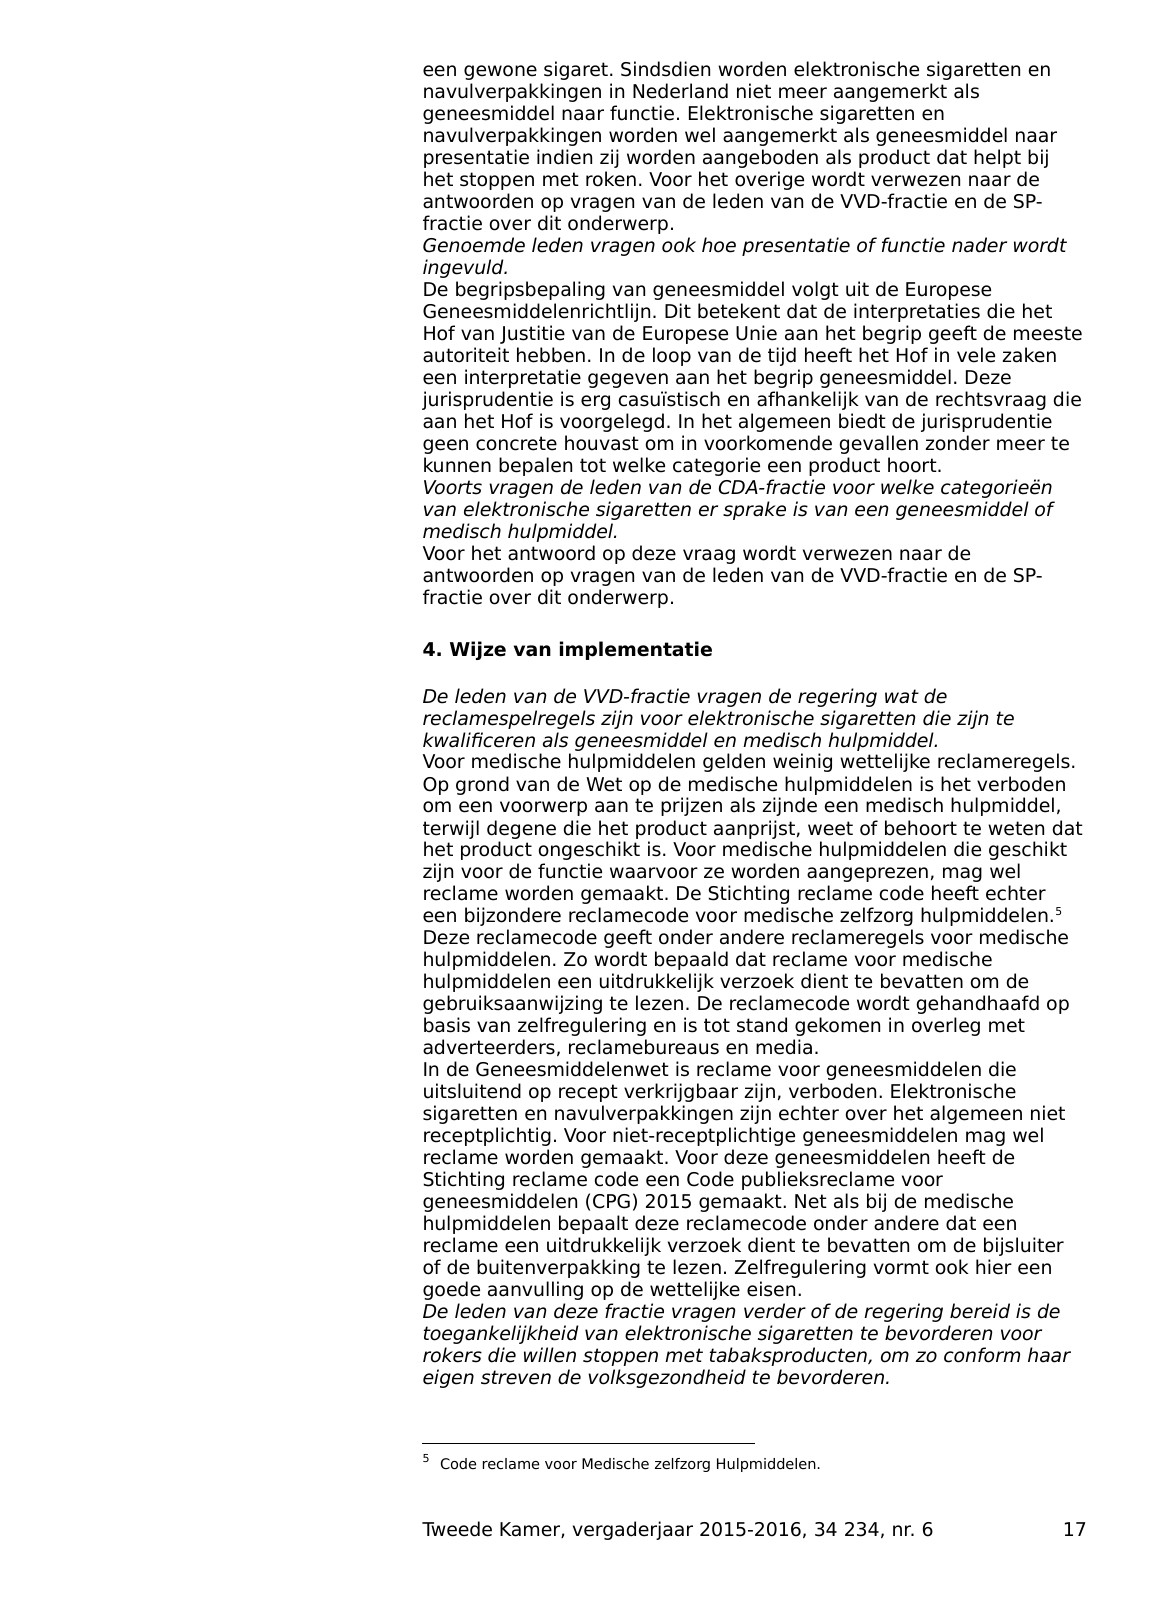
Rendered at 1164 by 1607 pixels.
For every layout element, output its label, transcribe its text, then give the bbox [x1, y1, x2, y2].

text Voor het antwoord op deze vraag wordt verwezen naar de antwoorden op vragen van de leden van de VVD-fractie en de SP-fractie over dit onderwerp. [422, 543, 1087, 608]
text De leden van deze fractie vragen verder of de regering bereid is de toegankelijkheid van elektronische sigaretten te bevorderen voor rokers die willen stoppen met tabaksproducten, om zo conform haar eigen streven de volksgezondheid te bevorderen. [422, 1301, 1087, 1389]
text een gewone sigaret. Sindsdien worden elektronische sigaretten en navulverpakkingen in Nederland niet meer aangemerkt als geneesmiddel naar functie. Elektronische sigaretten en navulverpakkingen worden wel aangemerkt als geneesmiddel naar presentatie indien zij worden aangeboden als product dat helpt bij het stoppen met roken. Voor het overige wordt verwezen naar de antwoorden op vragen van de leden van de VVD-fractie en de SP-fractie over dit onderwerp. [422, 59, 1087, 235]
text In de Geneesmiddelenwet is reclame voor geneesmiddelen die uitsluitend op recept verkrijgbaar zijn, verboden. Elektronische sigaretten en navulverpakkingen zijn echter over het algemeen niet receptplichtig. Voor niet-receptplichtige geneesmiddelen mag wel reclame worden gemaakt. Voor deze geneesmiddelen heeft de Stichting reclame code een Code publieksreclame voor geneesmiddelen (CPG) 2015 gemaakt. Net als bij de medische hulpmiddelen bepaalt deze reclamecode onder andere dat een reclame een uitdrukkelijk verzoek dient te bevatten om de bijsluiter of de buitenverpakking te lezen. Zelfregulering vormt ook hier een goede aanvulling op de wettelijke eisen. [422, 1059, 1087, 1301]
text De leden van de VVD-fractie vragen de regering wat de reclamespelregels zijn voor elektronische sigaretten die zijn te kwalificeren als geneesmiddel en medisch hulpmiddel. [422, 686, 1087, 751]
text Voorts vragen de leden van de CDA-fractie voor welke categorieën van elektronische sigaretten er sprake is van een geneesmiddel of medisch hulpmiddel. [422, 477, 1087, 543]
text De begripsbepaling van geneesmiddel volgt uit de Europese Geneesmiddelenrichtlijn. Dit betekent dat de interpretaties die het Hof van Justitie van de Europese Unie aan het begrip geeft de meeste autoriteit hebben. In de loop van de tijd heeft het Hof in vele zaken een interpretatie gegeven aan het begrip geneesmiddel. Deze jurisprudentie is erg casuïstisch en afhankelijk van de rechtsvraag die aan het Hof is voorgelegd. In het algemeen biedt de jurisprudentie geen concrete houvast om in voorkomende gevallen zonder meer te kunnen bepalen tot welke categorie een product hoort. [422, 279, 1087, 477]
text Voor medische hulpmiddelen gelden weinig wettelijke reclameregels. Op grond van de Wet op de medische hulpmiddelen is het verboden om een voorwerp aan te prijzen als zijnde een medisch hulpmiddel, terwijl degene die het product aanprijst, weet of behoort te weten dat het product ongeschikt is. Voor medische hulpmiddelen die geschikt zijn voor de functie waarvoor ze worden aangeprezen, mag wel reclame worden gemaakt. De Stichting reclame code heeft echter een bijzondere reclamecode voor medische zelfzorg hulpmiddelen. Deze reclamecode geeft onder andere reclameregels voor medische hulpmiddelen. Zo wordt bepaald dat reclame voor medische hulpmiddelen een uitdrukkelijk verzoek dient te bevatten om de gebruiksaanwijzing te lezen. De reclamecode wordt gehandhaafd op basis van zelfregulering en is tot stand gekomen in overleg met adverteerders, reclamebureaus en media. [422, 751, 1087, 1059]
text Code reclame voor Medische zelfzorg Hulpmiddelen. [422, 1452, 1087, 1474]
subtitle 4. Wijze van implementatie [422, 638, 1087, 661]
text Genoemde leden vragen ook hoe presentatie of functie nader wordt ingevuld. [422, 235, 1087, 279]
